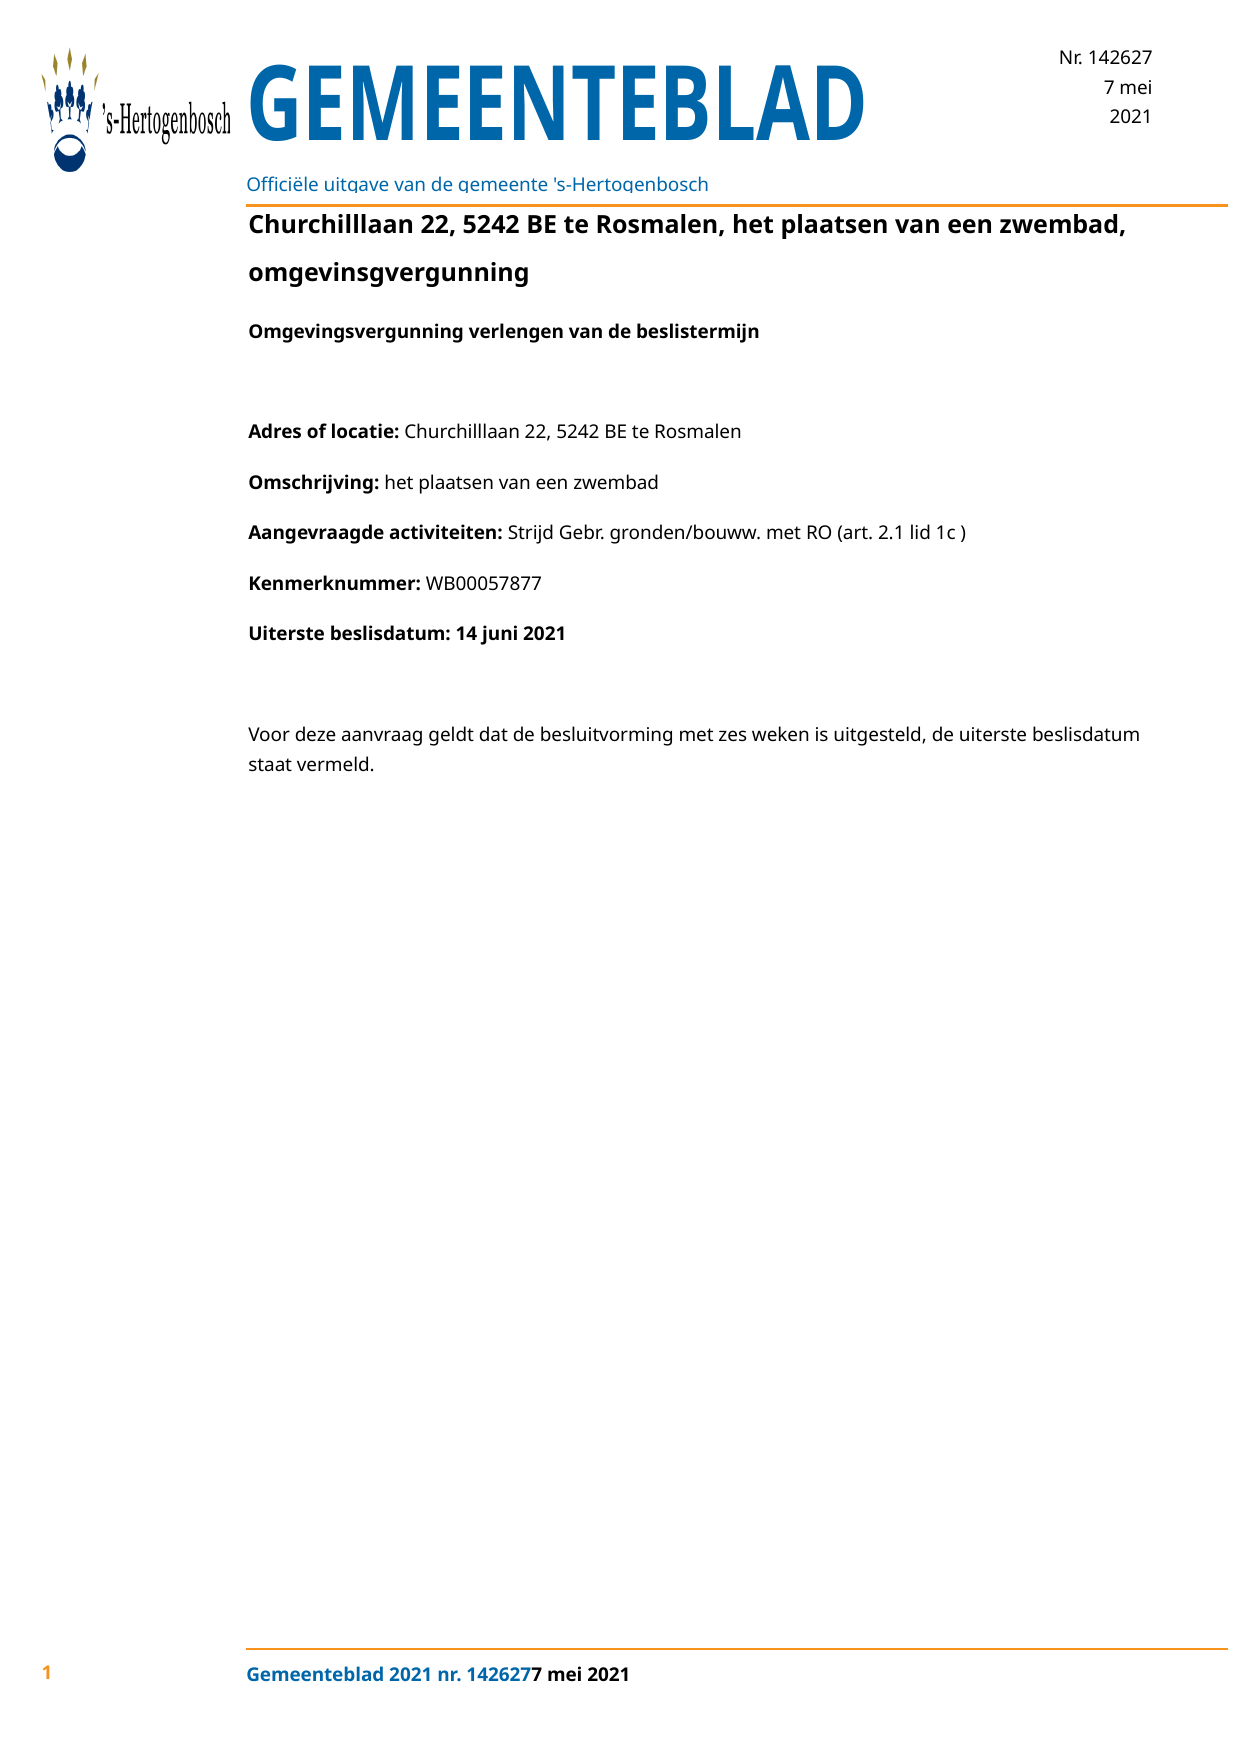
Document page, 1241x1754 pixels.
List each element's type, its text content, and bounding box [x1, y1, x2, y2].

text Aangevraagde activiteiten: Strijd Gebr. gronden/bouww. met RO (art. 2.1 lid 1c ) [248, 519, 1152, 545]
text Churchilllaan 22, 5242 BE te Rosmalen, het plaatsen van een zwembad, omgevinsgvergunning [248, 207, 1152, 288]
text Omgevingsvergunning verlengen van de beslistermijn [248, 318, 1152, 344]
text Uiterste beslisdatum: 14 juni 2021 [248, 620, 1152, 646]
text Voor deze aanvraag geldt dat de besluitvorming met zes weken is uitgesteld, de uiterste beslisdatum staat vermeld. [248, 721, 1152, 777]
text Omschrijving: het plaatsen van een zwembad [248, 469, 1152, 495]
picture [41, 47, 231, 172]
text Adres of locatie: Churchilllaan 22, 5242 BE te Rosmalen [248, 419, 1152, 444]
text Kenmerknummer: WB00057877 [248, 570, 1152, 596]
